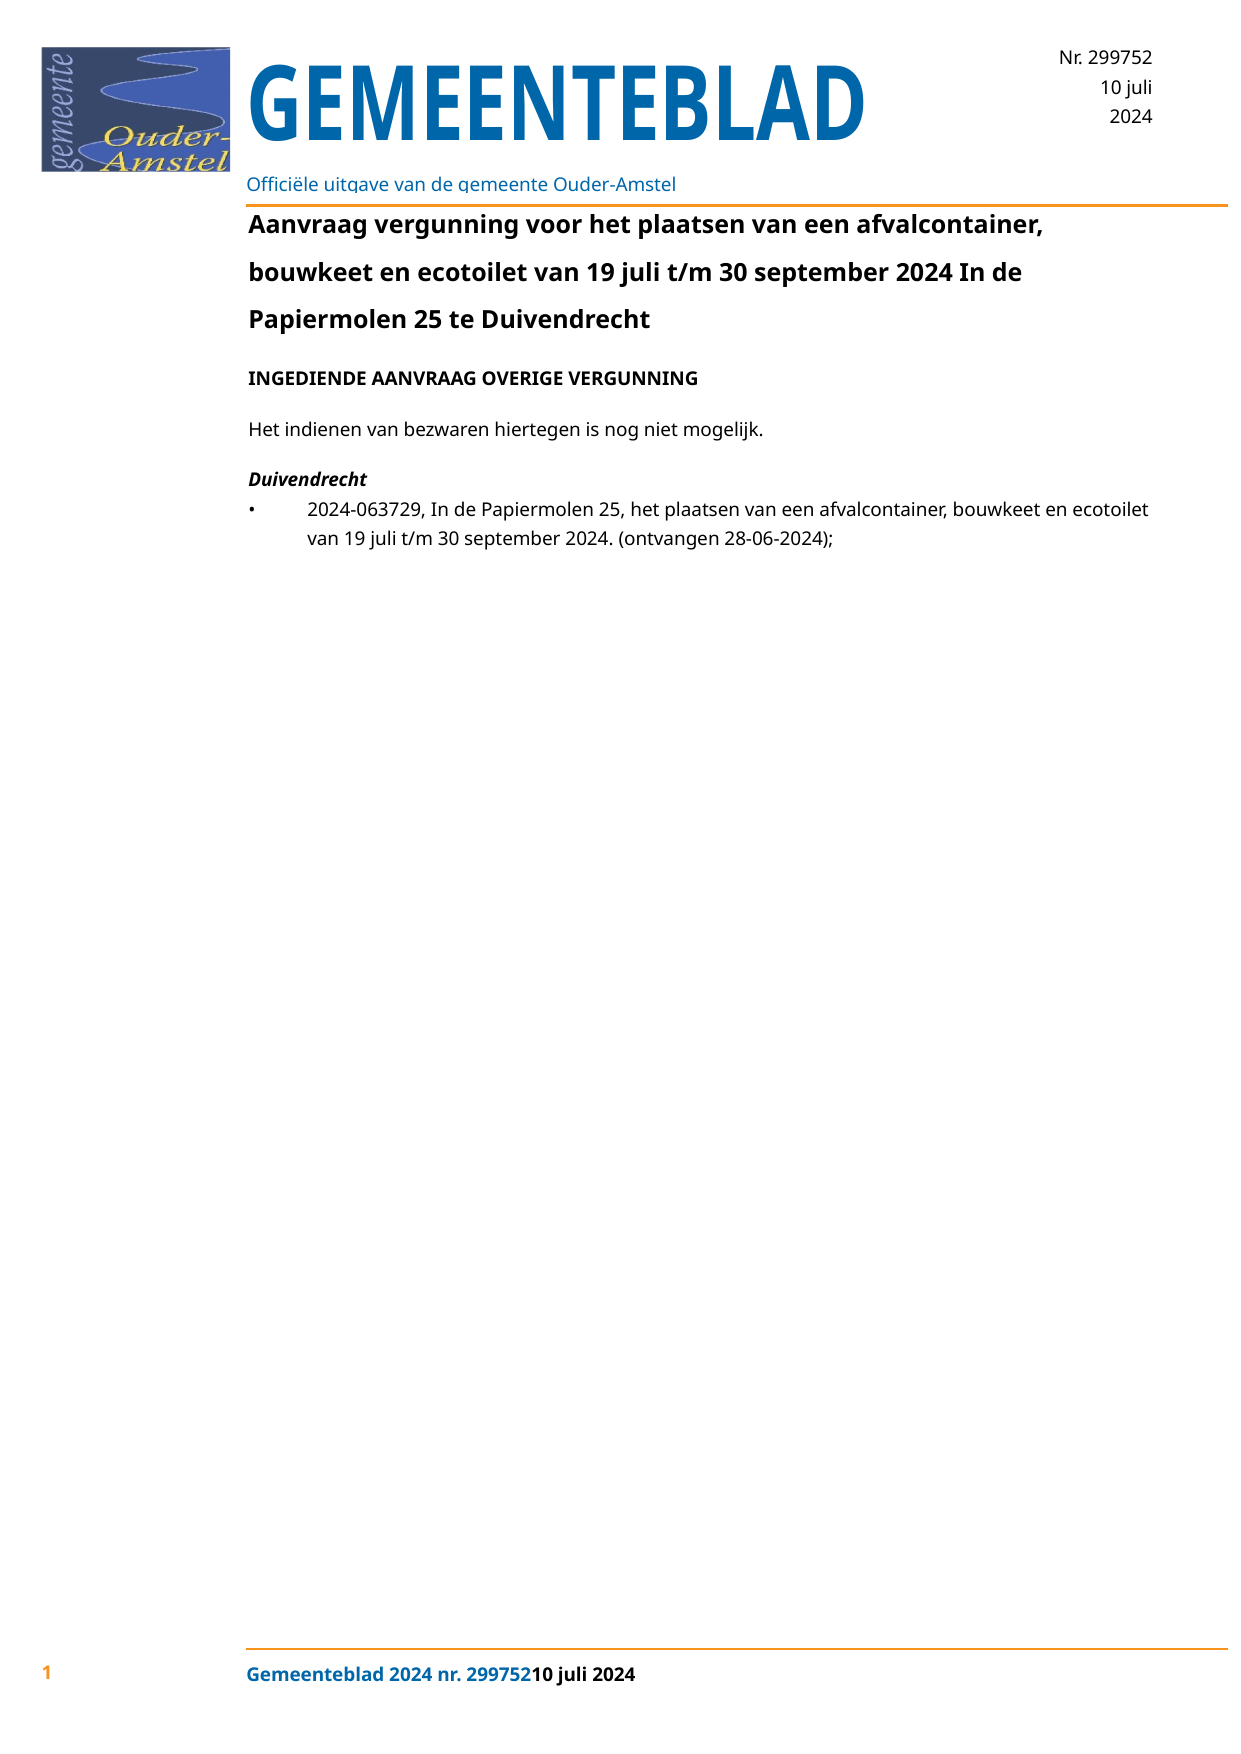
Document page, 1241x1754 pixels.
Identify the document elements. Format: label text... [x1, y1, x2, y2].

picture [41, 47, 231, 172]
text Aanvraag vergunning voor het plaatsen van een afvalcontainer, bouwkeet en ecotoilet van 19 juli t/m 30 september 2024 In de Papiermolen 25 te Duivendrecht [248, 207, 1152, 336]
list 2024-063729, In de Papiermolen 25, het plaatsen van een afvalcontainer, bouwkeet en ecotoilet van 19 juli t/m 30 september 2024. (ontvangen 28-06-2024); [248, 496, 1152, 551]
text INGEDIENDE AANVRAAG OVERIGE VERGUNNING [248, 366, 1152, 391]
text Duivendrecht [248, 466, 1152, 492]
text Het indienen van bezwaren hiertegen is nog niet mogelijk. [248, 416, 1152, 442]
